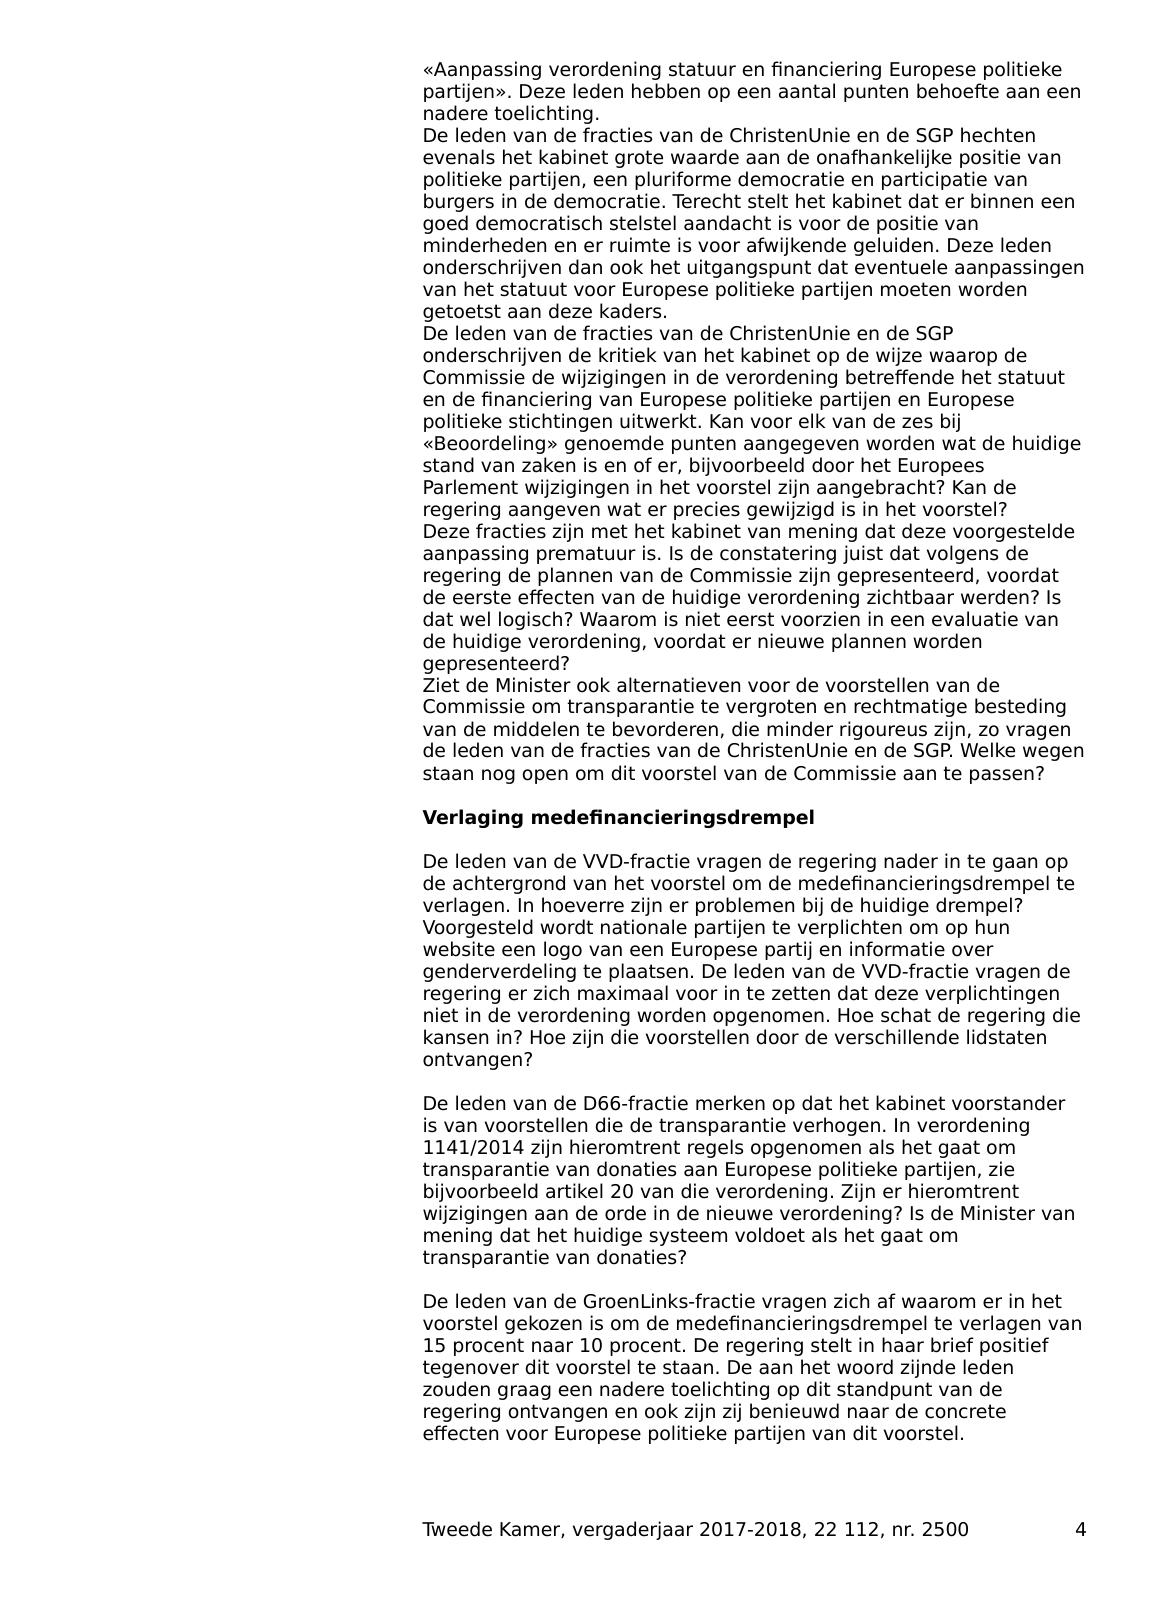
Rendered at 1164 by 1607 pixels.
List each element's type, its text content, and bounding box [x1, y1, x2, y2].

text De leden van de GroenLinks-fractie vragen zich af waarom er in het voorstel gekozen is om de medefinancieringsdrempel te verlagen van 15 procent naar 10 procent. De regering stelt in haar brief positief tegenover dit voorstel te staan. De aan het woord zijnde leden zouden graag een nadere toelichting op dit standpunt van de regering ontvangen en ook zijn zij benieuwd naar de concrete effecten voor Europese politieke partijen van dit voorstel. [422, 1291, 1087, 1444]
text Ziet de Minister ook alternatieven voor de voorstellen van de Commissie om transparantie te vergroten en rechtmatige besteding van de middelen te bevorderen, die minder rigoureus zijn, zo vragen de leden van de fracties van de ChristenUnie en de SGP. Welke wegen staan nog open om dit voorstel van de Commissie aan te passen? [422, 674, 1087, 784]
text De leden van de VVD-fractie vragen de regering nader in te gaan op de achtergrond van het voorstel om de medefinancieringsdrempel te verlagen. In hoeverre zijn er problemen bij de huidige drempel? [422, 851, 1087, 917]
text Voorgesteld wordt nationale partijen te verplichten om op hun website een logo van een Europese partij en informatie over genderverdeling te plaatsen. De leden van de VVD-fractie vragen de regering er zich maximaal voor in te zetten dat deze verplichtingen niet in de verordening worden opgenomen. Hoe schat de regering die kansen in? Hoe zijn die voorstellen door de verschillende lidstaten ontvangen? [422, 917, 1087, 1071]
text Deze fracties zijn met het kabinet van mening dat deze voorgestelde aanpassing prematuur is. Is de constatering juist dat volgens de regering de plannen van de Commissie zijn gepresenteerd, voordat de eerste effecten van de huidige verordening zichtbaar werden? Is dat wel logisch? Waarom is niet eerst voorzien in een evaluatie van de huidige verordening, voordat er nieuwe plannen worden gepresenteerd? [422, 521, 1087, 674]
text De leden van de D66-fractie merken op dat het kabinet voorstander is van voorstellen die de transparantie verhogen. In verordening 1141/2014 zijn hieromtrent regels opgenomen als het gaat om transparantie van donaties aan Europese politieke partijen, zie bijvoorbeeld artikel 20 van die verordening. Zijn er hieromtrent wijzigingen aan de orde in de nieuwe verordening? Is de Minister van mening dat het huidige systeem voldoet als het gaat om transparantie van donaties? [422, 1093, 1087, 1268]
text «Aanpassing verordening statuur en financiering Europese politieke partijen». Deze leden hebben op een aantal punten behoefte aan een nadere toelichting. [422, 59, 1087, 125]
subtitle Verlaging medefinancieringsdrempel [422, 807, 1087, 828]
text De leden van de fracties van de ChristenUnie en de SGP onderschrijven de kritiek van het kabinet op de wijze waarop de Commissie de wijzigingen in de verordening betreffende het statuut en de financiering van Europese politieke partijen en Europese politieke stichtingen uitwerkt. Kan voor elk van de zes bij «Beoordeling» genoemde punten aangegeven worden wat de huidige stand van zaken is en of er, bijvoorbeeld door het Europees Parlement wijzigingen in het voorstel zijn aangebracht? Kan de regering aangeven wat er precies gewijzigd is in het voorstel? [422, 323, 1087, 521]
text De leden van de fracties van de ChristenUnie en de SGP hechten evenals het kabinet grote waarde aan de onafhankelijke positie van politieke partijen, een pluriforme democratie en participatie van burgers in de democratie. Terecht stelt het kabinet dat er binnen een goed democratisch stelstel aandacht is voor de positie van minderheden en er ruimte is voor afwijkende geluiden. Deze leden onderschrijven dan ook het uitgangspunt dat eventuele aanpassingen van het statuut voor Europese politieke partijen moeten worden getoetst aan deze kaders. [422, 125, 1087, 323]
